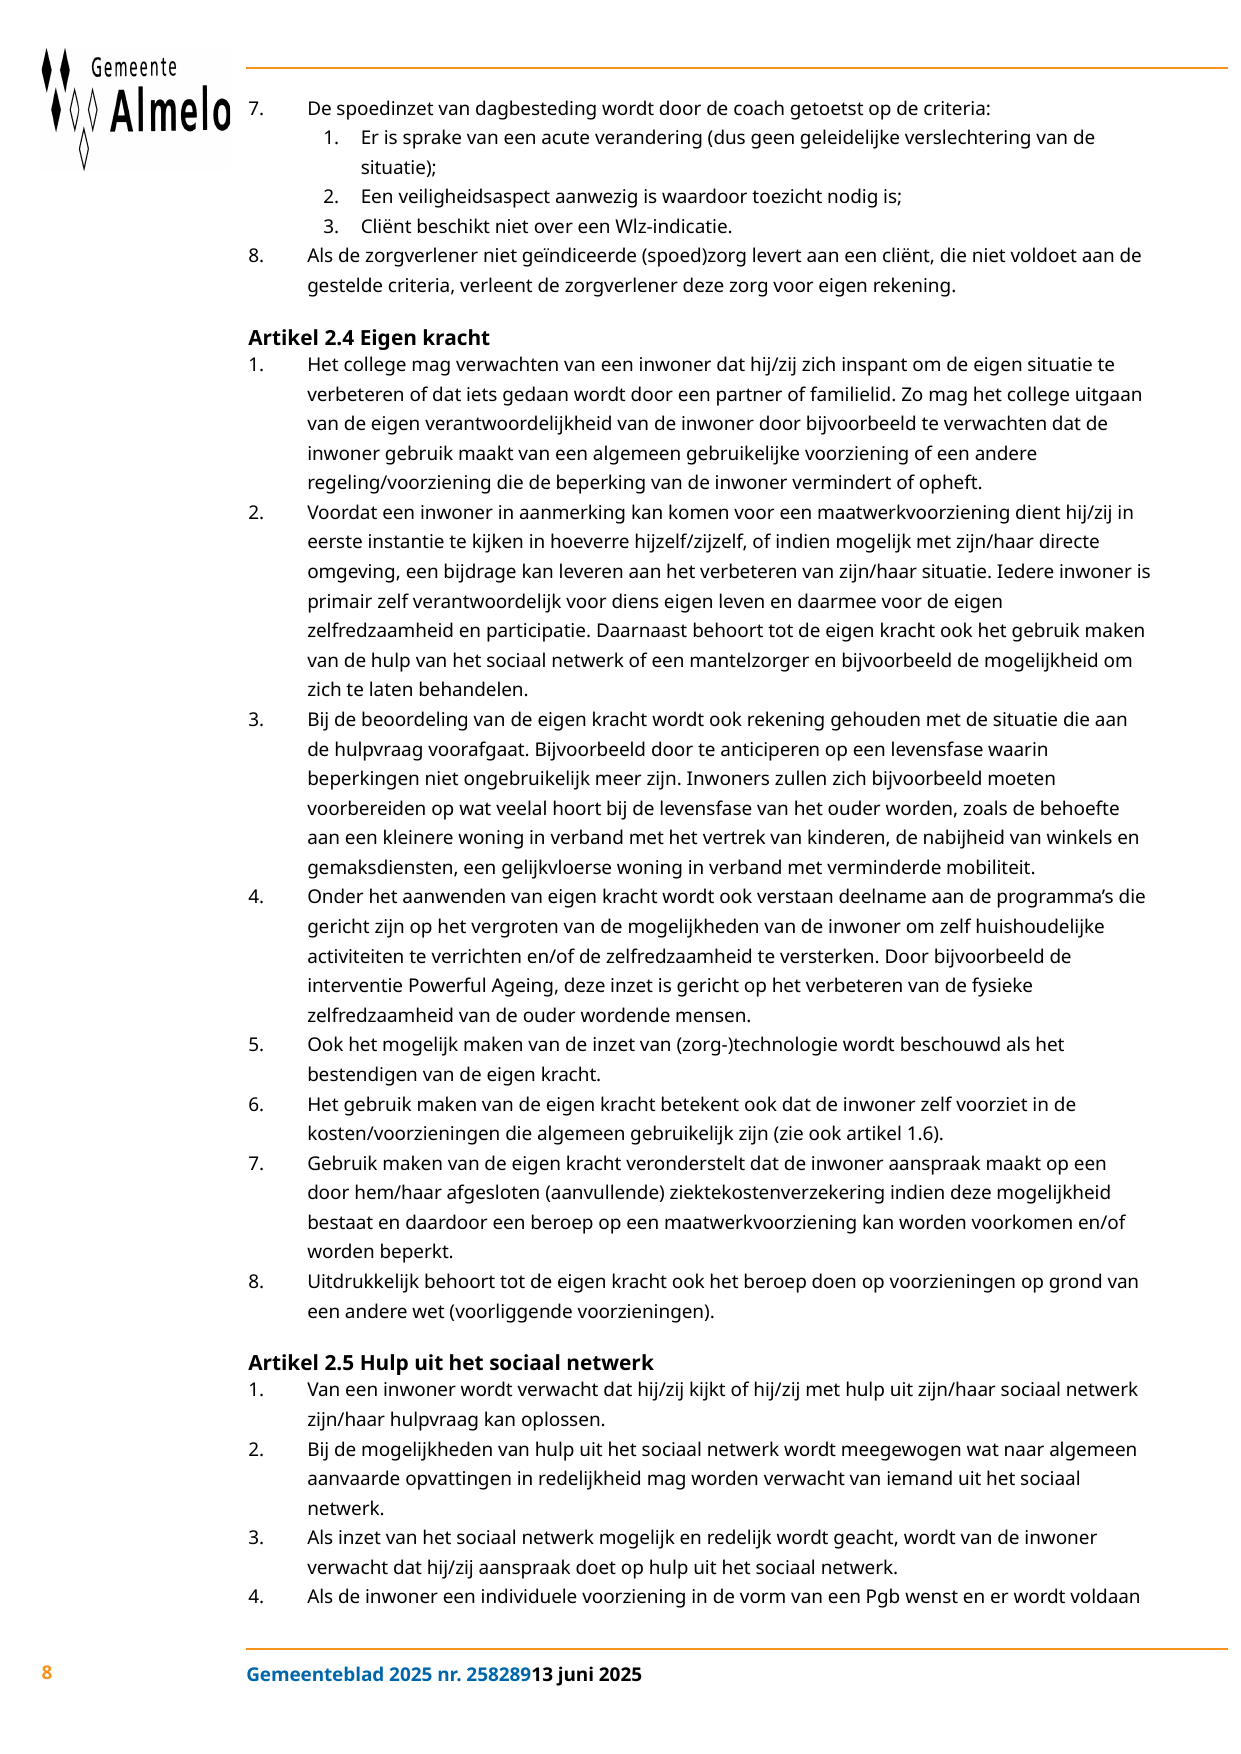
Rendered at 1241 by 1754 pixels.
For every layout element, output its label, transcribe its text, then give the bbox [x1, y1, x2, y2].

text Artikel 2.5 Hulp uit het sociaal netwerk [248, 1348, 1152, 1377]
list Het college mag verwachten van een inwoner dat hij/zij zich inspant om de eigen situatie te verbeteren of dat iets gedaan wordt door een partner of familielid. Zo mag het college uitgaan van de eigen verantwoordelijkheid van de inwoner door bijvoorbeeld te verwachten dat de inwoner gebruik maakt van een algemeen gebruikelijke voorziening of een andere regeling/voorziening die de beperking van de inwoner vermindert of opheft. [248, 351, 1152, 495]
text Artikel 2.4 Eigen kracht [248, 323, 1152, 351]
list Bij de beoordeling van de eigen kracht wordt ook rekening gehouden met de situatie die aan de hulpvraag voorafgaat. Bijvoorbeeld door te anticiperen op een levensfase waarin beperkingen niet ongebruikelijk meer zijn. Inwoners zullen zich bijvoorbeeld moeten voorbereiden op wat veelal hoort bij de levensfase van het ouder worden, zoals de behoefte aan een kleinere woning in verband met het vertrek van kinderen, de nabijheid van winkels en gemaksdiensten, een gelijkvloerse woning in verband met verminderde mobiliteit. [248, 706, 1152, 880]
list Als de inwoner een individuele voorziening in de vorm van een Pgb wenst en er wordt voldaan [248, 1584, 1152, 1609]
list Bij de mogelijkheden van hulp uit het sociaal netwerk wordt meegewogen wat naar algemeen aanvaarde opvattingen in redelijkheid mag worden verwacht van iemand uit het sociaal netwerk. [248, 1436, 1152, 1521]
list Als de zorgverlener niet geïndiceerde (spoed)zorg levert aan een cliënt, die niet voldoet aan de gestelde criteria, verleent de zorgverlener deze zorg voor eigen rekening. [248, 243, 1152, 298]
list Van een inwoner wordt verwacht dat hij/zij kijkt of hij/zij met hulp uit zijn/haar sociaal netwerk zijn/haar hulpvraag kan oplossen. [248, 1377, 1152, 1432]
picture [41, 47, 231, 172]
list Onder het aanwenden van eigen kracht wordt ook verstaan deelname aan de programma’s die gericht zijn op het vergroten van de mogelijkheden van de inwoner om zelf huishoudelijke activiteiten te verrichten en/of de zelfredzaamheid te versterken. Door bijvoorbeeld de interventie Powerful Ageing, deze inzet is gericht op het verbeteren van de fysieke zelfredzaamheid van de ouder wordende mensen. [248, 884, 1152, 1028]
list Een veiligheidsaspect aanwezig is waardoor toezicht nodig is; [323, 183, 1152, 209]
list Uitdrukkelijk behoort tot de eigen kracht ook het beroep doen op voorzieningen op grond van een andere wet (voorliggende voorzieningen). [248, 1268, 1152, 1323]
list Voordat een inwoner in aanmerking kan komen voor een maatwerkvoorziening dient hij/zij in eerste instantie te kijken in hoeverre hijzelf/zijzelf, of indien mogelijk met zijn/haar directe omgeving, een bijdrage kan leveren aan het verbeteren van zijn/haar situatie. Iedere inwoner is primair zelf verantwoordelijk voor diens eigen leven en daarmee voor de eigen zelfredzaamheid en participatie. Daarnaast behoort tot de eigen kracht ook het gebruik maken van de hulp van het sociaal netwerk of een mantelzorger en bijvoorbeeld de mogelijkheid om zich te laten behandelen. [248, 499, 1152, 702]
list Er is sprake van een acute verandering (dus geen geleidelijke verslechtering van de situatie); [323, 124, 1152, 180]
list Gebruik maken van de eigen kracht veronderstelt dat de inwoner aanspraak maakt op een door hem/haar afgesloten (aanvullende) ziektekostenverzekering indien deze mogelijkheid bestaat en daardoor een beroep op een maatwerkvoorziening kan worden voorkomen en/of worden beperkt. [248, 1150, 1152, 1264]
list Als inzet van het sociaal netwerk mogelijk en redelijk wordt geacht, wordt van de inwoner verwacht dat hij/zij aanspraak doet op hulp uit het sociaal netwerk. [248, 1524, 1152, 1580]
list Ook het mogelijk maken van de inzet van (zorg-)technologie wordt beschouwd als het bestendigen van de eigen kracht. [248, 1032, 1152, 1087]
list Het gebruik maken van de eigen kracht betekent ook dat de inwoner zelf voorziet in de kosten/voorzieningen die algemeen gebruikelijk zijn (zie ook artikel 1.6). [248, 1091, 1152, 1146]
list De spoedinzet van dagbesteding wordt door de coach getoetst op de criteria: [248, 95, 1152, 121]
list Cliënt beschikt niet over een Wlz-indicatie. [323, 213, 1152, 239]
